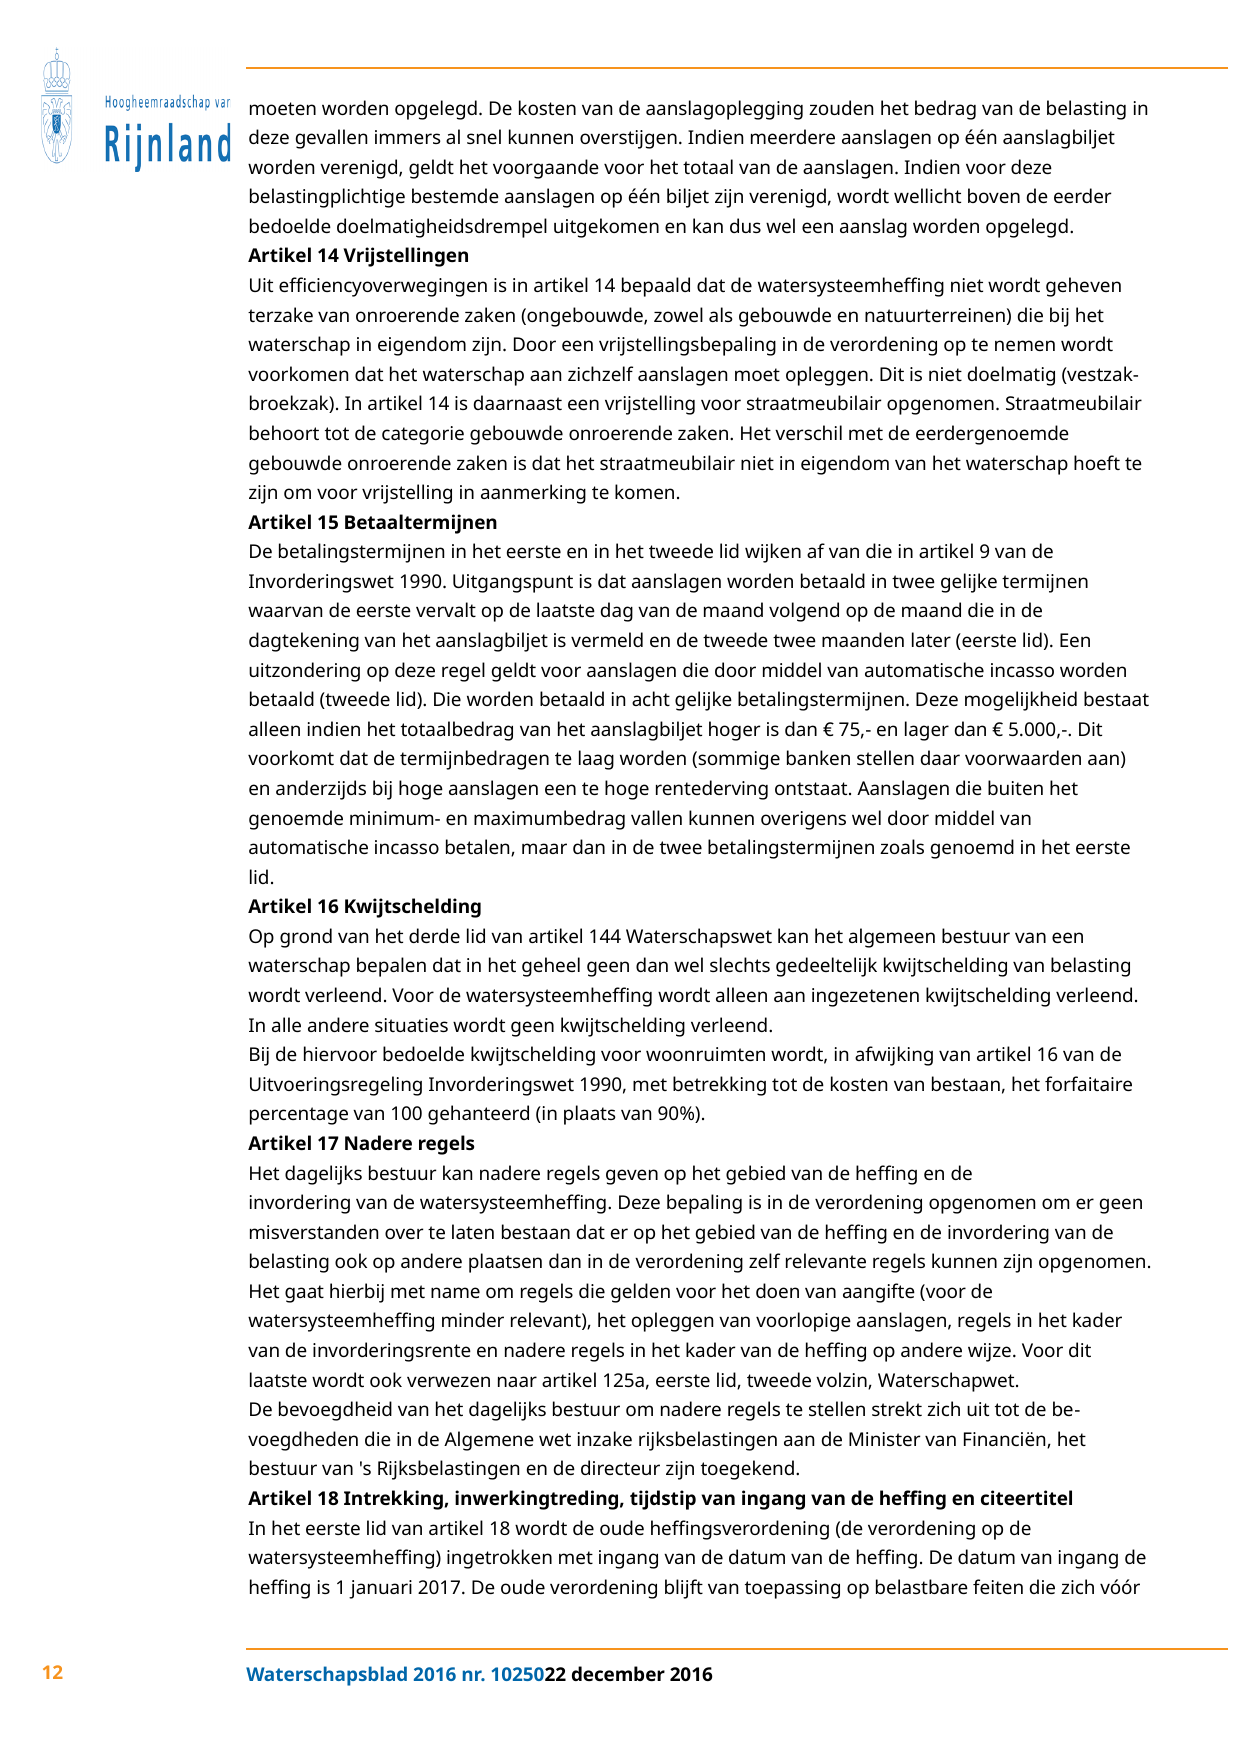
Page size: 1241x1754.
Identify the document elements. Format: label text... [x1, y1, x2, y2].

text Artikel 15 Betaaltermijnen [248, 509, 1152, 535]
text De betalingstermijnen in het eerste en in het tweede lid wijken af van die in artikel 9 van de Invorderingswet 1990. Uitgangspunt is dat aanslagen worden betaald in twee gelijke termijnen waarvan de eerste vervalt op de laatste dag van de maand volgend op de maand die in de dagtekening van het aanslagbiljet is vermeld en de tweede twee maanden later (eerste lid). Een uitzondering op deze regel geldt voor aanslagen die door middel van automatische incasso worden betaald (tweede lid). Die worden betaald in acht gelijke betalingstermijnen. Deze mogelijkheid bestaat alleen indien het totaalbedrag van het aanslagbiljet hoger is dan € 75,- en lager dan € 5.000,-. Dit voorkomt dat de termijnbedragen te laag worden (sommige banken stellen daar voorwaarden aan) en anderzijds bij hoge aanslagen een te hoge rentederving ontstaat. Aanslagen die buiten het genoemde minimum- en maximumbedrag vallen kunnen overigens wel door middel van automatische incasso betalen, maar dan in de twee betalingstermijnen zoals genoemd in het eerste lid. [248, 538, 1152, 890]
text Bij de hiervoor bedoelde kwijtschelding voor woonruimten wordt, in afwijking van artikel 16 van de Uitvoeringsregeling Invorderingswet 1990, met betrekking tot de kosten van bestaan, het forfaitaire percentage van 100 gehanteerd (in plaats van 90%). [248, 1041, 1152, 1126]
text invordering van de watersysteemheffing. Deze bepaling is in de verordening opgenomen om er geen mis­verstanden over te laten bestaan dat er op het gebied van de heffing en de invordering van de belasting ook op andere plaatsen dan in de verordening zelf relevante regels kunnen zijn opge­nomen. Het gaat hierbij met name om regels die gelden voor het doen van aangifte (voor de watersysteemheffing minder relevant), het opleggen van voorlopige aanslagen, regels in het kader van de invorderingsrente en nadere regels in het kader van de heffing op andere wijze. Voor dit laatste wordt ook verwezen naar artikel 125a, eerste lid, tweede volzin, Waterschapwet. [248, 1189, 1152, 1393]
picture [41, 47, 231, 172]
text In het eerste lid van artikel 18 wordt de oude heffingsverordening (de verordening op de watersysteemheffing) ingetrokken met ingang van de datum van de heffing. De datum van ingang de heffing is 1 januari 2017. De oude verordening blijft van toepassing op belastbare feiten die zich vóór [248, 1515, 1152, 1600]
text Artikel 18 Intrekking, inwerkingtreding, tijdstip van ingang van de heffing en citeertitel [248, 1485, 1152, 1511]
text Artikel 14 Vrijstellingen [248, 243, 1152, 268]
text De bevoegdheid van het dagelijks bestuur om nadere regels te stellen strekt zich uit tot de be­voegdheden die in de Algemene wet inzake rijksbelastingen aan de Minister van Financiën, het bestuur van 's Rijksbelastingen en de directeur zijn toegekend. [248, 1396, 1152, 1481]
text Het dagelijks bestuur kan nadere regels geven op het gebied van de heffing en de [248, 1160, 1152, 1186]
text Artikel 16 Kwijtschelding [248, 893, 1152, 919]
text moeten worden opgelegd. De kosten van de aanslagoplegging zouden het bedrag van de belasting in deze gevallen immers al snel kunnen overstijgen. Indien meerdere aanslagen op één aanslagbiljet worden verenigd, geldt het voorgaande voor het totaal van de aanslagen. Indien voor deze belastingplichtige bestemde aanslagen op één biljet zijn verenigd, wordt wellicht boven de eerder bedoelde doelmatigheidsdrempel uitgekomen en kan dus wel een aanslag worden opgelegd. [248, 95, 1152, 239]
text Uit efficiencyoverwegingen is in artikel 14 bepaald dat de watersysteemheffing niet wordt gehe­ven terzake van onroerende zaken (ongebouwde, zowel als gebouwde en natuurterreinen) die bij het waterschap in eigendom zijn. Door een vrijstellingsbepaling in de verordening op te ne­men wordt voorkomen dat het waterschap aan zichzelf aanslagen moet opleggen. Dit is niet doelmatig (vestzak-broekzak). In artikel 14 is daarnaast een vrijstelling voor straatmeubilair op­genomen. Straatmeubilair behoort tot de categorie gebouwde onroerende zaken. Het verschil met de eerdergenoemde gebouwde onroerende zaken is dat het straatmeubilair niet in eigendom van het waterschap hoeft te zijn om voor vrijstelling in aanmerking te komen. [248, 272, 1152, 505]
text Op grond van het derde lid van artikel 144 Waterschapswet kan het algemeen bestuur van een waterschap bepalen dat in het geheel geen dan wel slechts gedeeltelijk kwijtschelding van belasting wordt verleend. Voor de watersysteemheffing wordt alleen aan ingezetenen kwijtschelding verleend. In alle andere situaties wordt geen kwijtschelding verleend. [248, 923, 1152, 1038]
text Artikel 17 Nadere regels [248, 1130, 1152, 1156]
